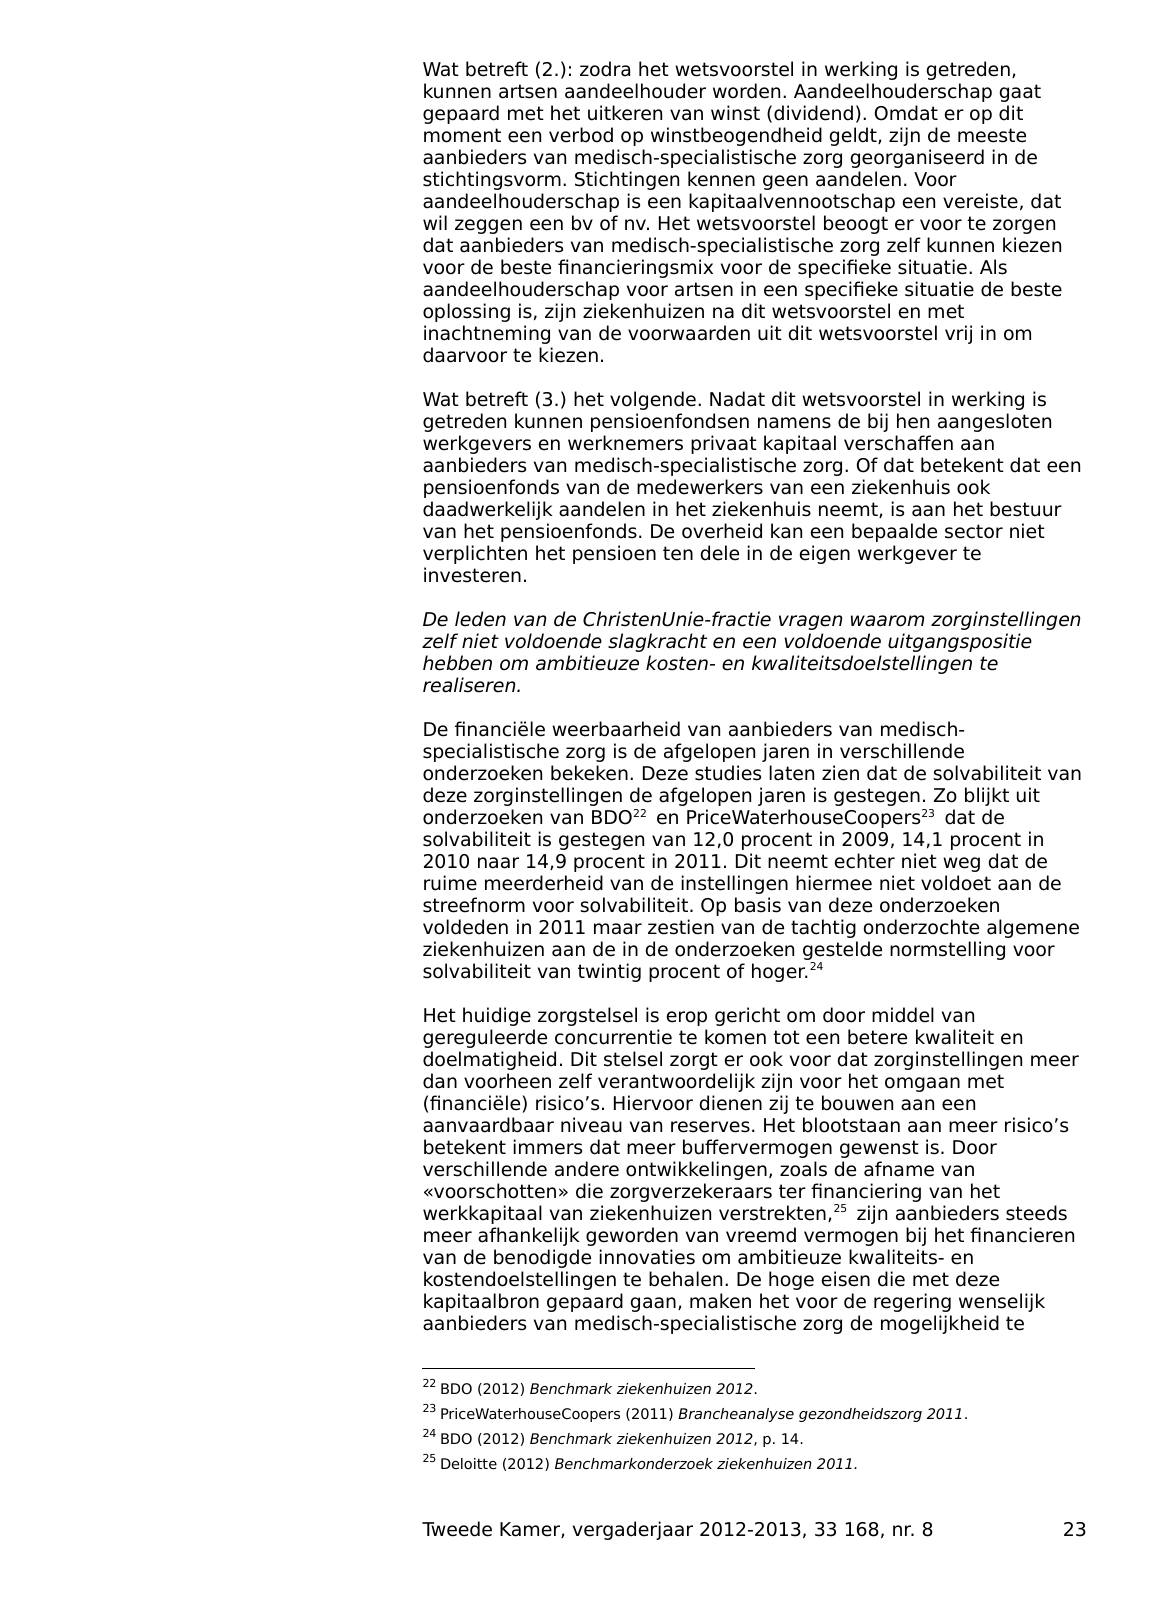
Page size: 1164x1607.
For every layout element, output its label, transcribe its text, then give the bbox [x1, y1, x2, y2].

text Het huidige zorgstelsel is erop gericht om door middel van gereguleerde concurrentie te komen tot een betere kwaliteit en doelmatigheid. Dit stelsel zorgt er ook voor dat zorginstellingen meer dan voorheen zelf verantwoordelijk zijn voor het omgaan met (financiële) risico’s. Hiervoor dienen zij te bouwen aan een aanvaardbaar niveau van reserves. Het blootstaan aan meer risico’s betekent immers dat meer buffervermogen gewenst is. Door verschillende andere ontwikkelingen, zoals de afname van «voorschotten» die zorgverzekeraars ter financiering van het werkkapitaal van ziekenhuizen verstrekten, zijn aanbieders steeds meer afhankelijk geworden van vreemd vermogen bij het financieren van de benodigde innovaties om ambitieuze kwaliteits- en kostendoelstellingen te behalen. De hoge eisen die met deze kapitaalbron gepaard gaan, maken het voor de regering wenselijk aanbieders van medisch-specialistische zorg de mogelijkheid te [422, 1005, 1087, 1335]
text De leden van de ChristenUnie-fractie vragen waarom zorginstellingen zelf niet voldoende slagkracht en een voldoende uitgangspositie hebben om ambitieuze kosten- en kwaliteitsdoelstellingen te realiseren. [422, 609, 1087, 697]
text Deloitte (2012) Benchmarkonderzoek ziekenhuizen 2011. [422, 1452, 1087, 1474]
text BDO (2012) Benchmark ziekenhuizen 2012, p. 14. [422, 1427, 1087, 1449]
text Wat betreft (2.): zodra het wetsvoorstel in werking is getreden, kunnen artsen aandeelhouder worden. Aandeelhouderschap gaat gepaard met het uitkeren van winst (dividend). Omdat er op dit moment een verbod op winstbeogendheid geldt, zijn de meeste aanbieders van medisch-specialistische zorg georganiseerd in de stichtingsvorm. Stichtingen kennen geen aandelen. Voor aandeelhouderschap is een kapitaalvennootschap een vereiste, dat wil zeggen een bv of nv. Het wetsvoorstel beoogt er voor te zorgen dat aanbieders van medisch-specialistische zorg zelf kunnen kiezen voor de beste financieringsmix voor de specifieke situatie. Als aandeelhouderschap voor artsen in een specifieke situatie de beste oplossing is, zijn ziekenhuizen na dit wetsvoorstel en met inachtneming van de voorwaarden uit dit wetsvoorstel vrij in om daarvoor te kiezen. [422, 59, 1087, 367]
text Wat betreft (3.) het volgende. Nadat dit wetsvoorstel in werking is getreden kunnen pensioenfondsen namens de bij hen aangesloten werkgevers en werknemers privaat kapitaal verschaffen aan aanbieders van medisch-specialistische zorg. Of dat betekent dat een pensioenfonds van de medewerkers van een ziekenhuis ook daadwerkelijk aandelen in het ziekenhuis neemt, is aan het bestuur van het pensioenfonds. De overheid kan een bepaalde sector niet verplichten het pensioen ten dele in de eigen werkgever te investeren. [422, 389, 1087, 587]
text BDO (2012) Benchmark ziekenhuizen 2012. [422, 1377, 1087, 1399]
text PriceWaterhouseCoopers (2011) Brancheanalyse gezondheidszorg 2011. [422, 1402, 1087, 1424]
text De financiële weerbaarheid van aanbieders van medisch-specialistische zorg is de afgelopen jaren in verschillende onderzoeken bekeken. Deze studies laten zien dat de solvabiliteit van deze zorginstellingen de afgelopen jaren is gestegen. Zo blijkt uit onderzoeken van BDO en PriceWaterhouseCoopers dat de solvabiliteit is gestegen van 12,0 procent in 2009, 14,1 procent in 2010 naar 14,9 procent in 2011. Dit neemt echter niet weg dat de ruime meerderheid van de instellingen hiermee niet voldoet aan de streefnorm voor solvabiliteit. Op basis van deze onderzoeken voldeden in 2011 maar zestien van de tachtig onderzochte algemene ziekenhuizen aan de in de onderzoeken gestelde normstelling voor solvabiliteit van twintig procent of hoger. [422, 719, 1087, 983]
